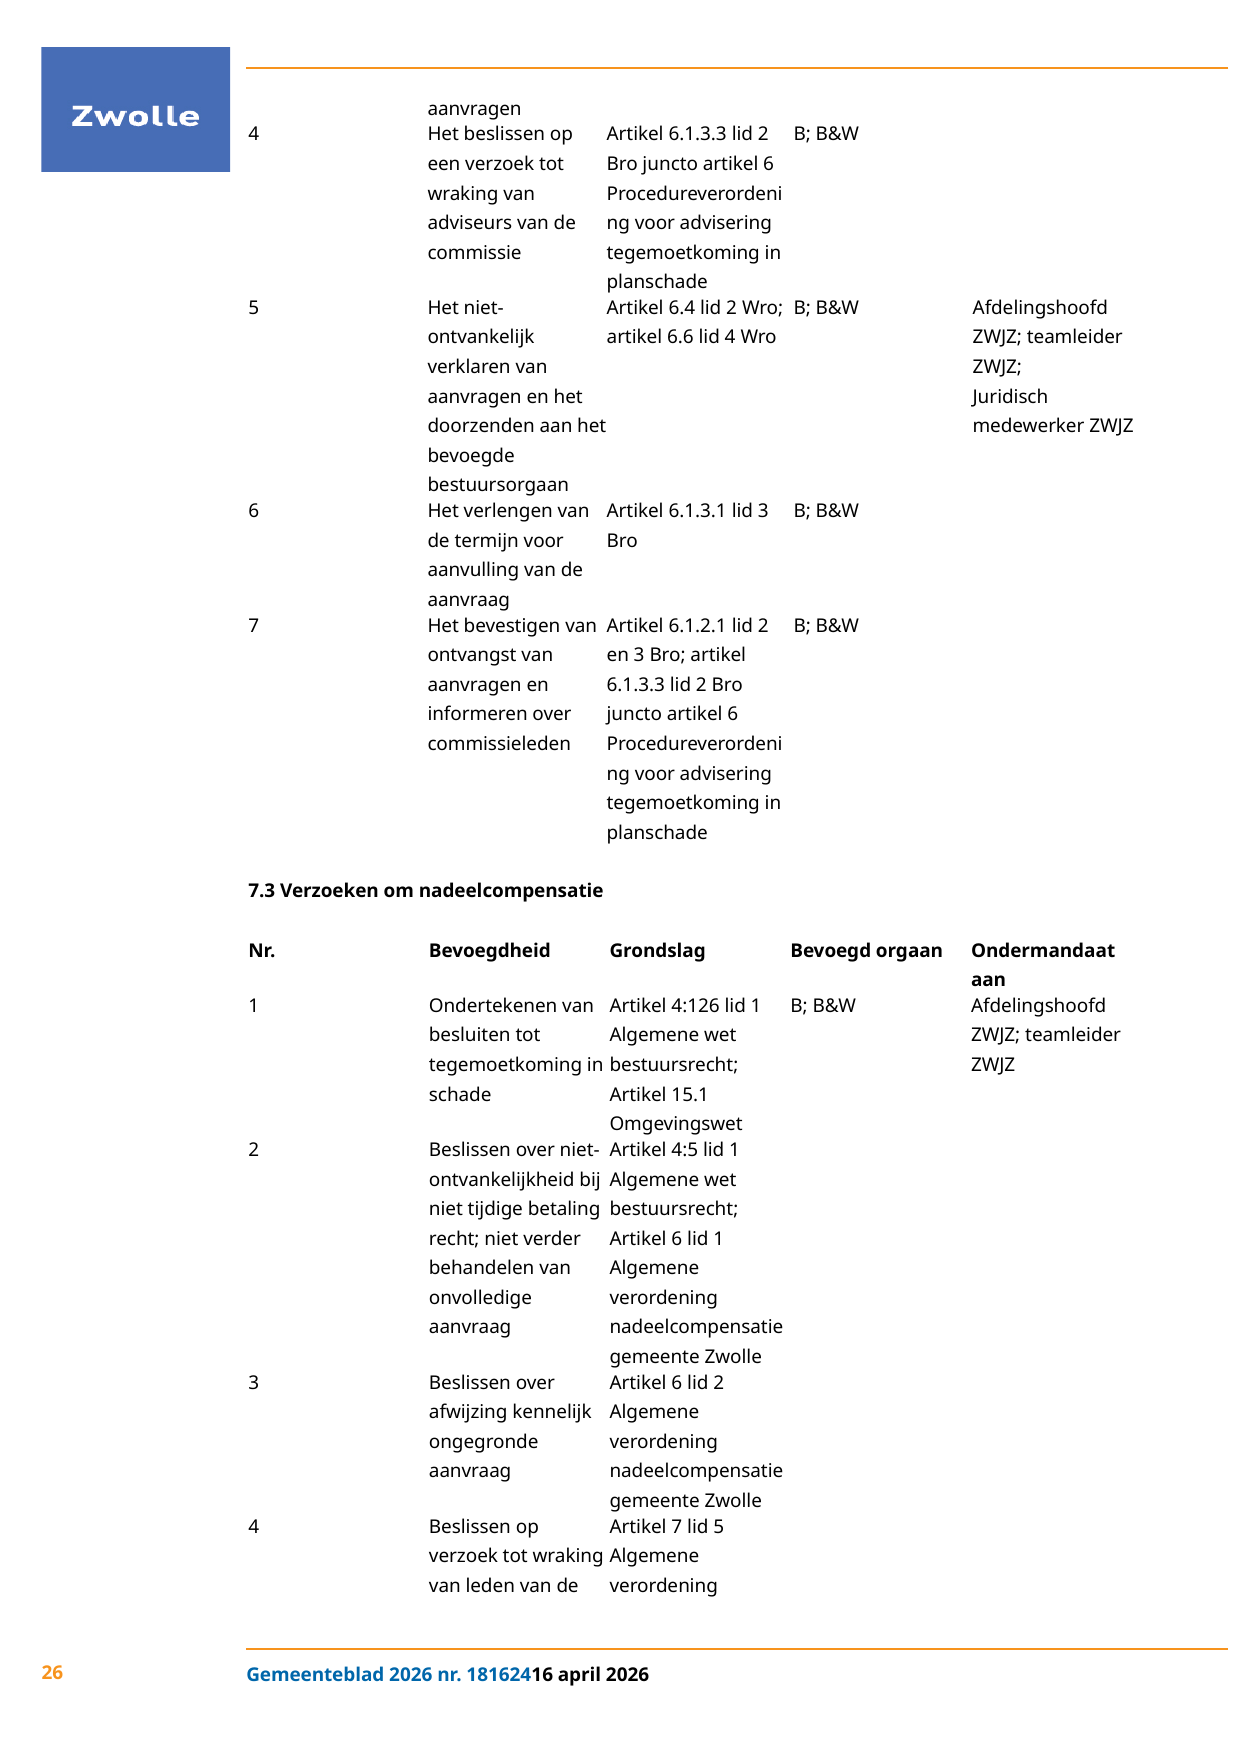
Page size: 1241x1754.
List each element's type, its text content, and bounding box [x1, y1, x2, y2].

table_cell Het verlengen van de termijn voor aanvulling van de aanvraag [427, 498, 606, 612]
table_cell Artikel 7 lid 5 Algemene verordening [609, 1513, 790, 1598]
table_cell [790, 1369, 971, 1513]
table_cell [248, 95, 427, 121]
table_cell [790, 1513, 971, 1598]
table_cell 7 [248, 612, 427, 845]
table_cell Artikel 6.4 lid 2 Wro; artikel 6.6 lid 4 Wro [606, 294, 793, 497]
table_cell B; B&W [793, 294, 972, 497]
table_cell Artikel 4:126 lid 1 Algemene wet bestuursrecht; Artikel 15.1 Omgevingswet [609, 992, 790, 1136]
table_cell Afdelingshoofd ZWJZ; teamleider ZWJZ; Juridisch medewerker ZWJZ [973, 294, 1152, 845]
table_cell Beslissen op verzoek tot wraking van leden van de [429, 1513, 609, 1598]
table_cell 4 [248, 121, 427, 294]
table_cell [790, 1136, 971, 1369]
table_cell 5 [248, 294, 427, 497]
table_cell Artikel 4:5 lid 1 Algemene wet bestuursrecht; Artikel 6 lid 1 Algemene verordening nadeelcompensatie gemeente Zwolle [609, 1136, 790, 1369]
text 7.3 Verzoeken om nadeelcompensatie [248, 877, 1152, 903]
table_cell Het beslissen op een verzoek tot wraking van adviseurs van de commissie [427, 121, 606, 294]
picture [41, 47, 231, 172]
table_cell B; B&W [793, 612, 972, 845]
table_cell Ondertekenen van besluiten tot tegemoetkoming in schade [429, 992, 609, 1136]
table_cell Artikel 6.1.2.1 lid 2 en 3 Bro; artikel 6.1.3.3 lid 2 Bro juncto artikel 6 Procedureverordening voor advisering tegemoetkoming in planschade [606, 612, 793, 845]
table_cell B; B&W [793, 121, 972, 294]
table_cell aanvragen [427, 95, 606, 121]
table_cell 1 [248, 992, 429, 1136]
table_cell [973, 95, 1152, 294]
table_header Nr. [248, 937, 429, 992]
table_cell 2 [248, 1136, 429, 1369]
table_cell [606, 95, 793, 121]
table_cell Beslissen over niet-ontvankelijkheid bij niet tijdige betaling recht; niet verder behandelen van onvolledige aanvraag [429, 1136, 609, 1369]
table_header Bevoegd orgaan [790, 937, 971, 992]
table_cell Het bevestigen van ontvangst van aanvragen en informeren over commissieleden [427, 612, 606, 845]
table_cell 4 [248, 1513, 429, 1598]
table_header Bevoegdheid [429, 937, 609, 992]
table_cell Afdelingshoofd ZWJZ; teamleider ZWJZ [971, 992, 1152, 1598]
table_cell Beslissen over afwijzing kennelijk ongegronde aanvraag [429, 1369, 609, 1513]
table_cell [793, 95, 972, 121]
table_cell Artikel 6.1.3.1 lid 3 Bro [606, 498, 793, 612]
table_cell 6 [248, 498, 427, 612]
table_cell B; B&W [793, 498, 972, 612]
table_cell Het niet-ontvankelijk verklaren van aanvragen en het doorzenden aan het bevoegde bestuursorgaan [427, 294, 606, 497]
table_cell B; B&W [790, 992, 971, 1136]
table_header Grondslag [609, 937, 790, 992]
table_header Ondermandaat aan [971, 937, 1152, 992]
table_cell Artikel 6.1.3.3 lid 2 Bro juncto artikel 6 Procedureverordening voor advisering tegemoetkoming in planschade [606, 121, 793, 294]
table_cell 3 [248, 1369, 429, 1513]
table_cell Artikel 6 lid 2 Algemene verordening nadeelcompensatie gemeente Zwolle [609, 1369, 790, 1513]
